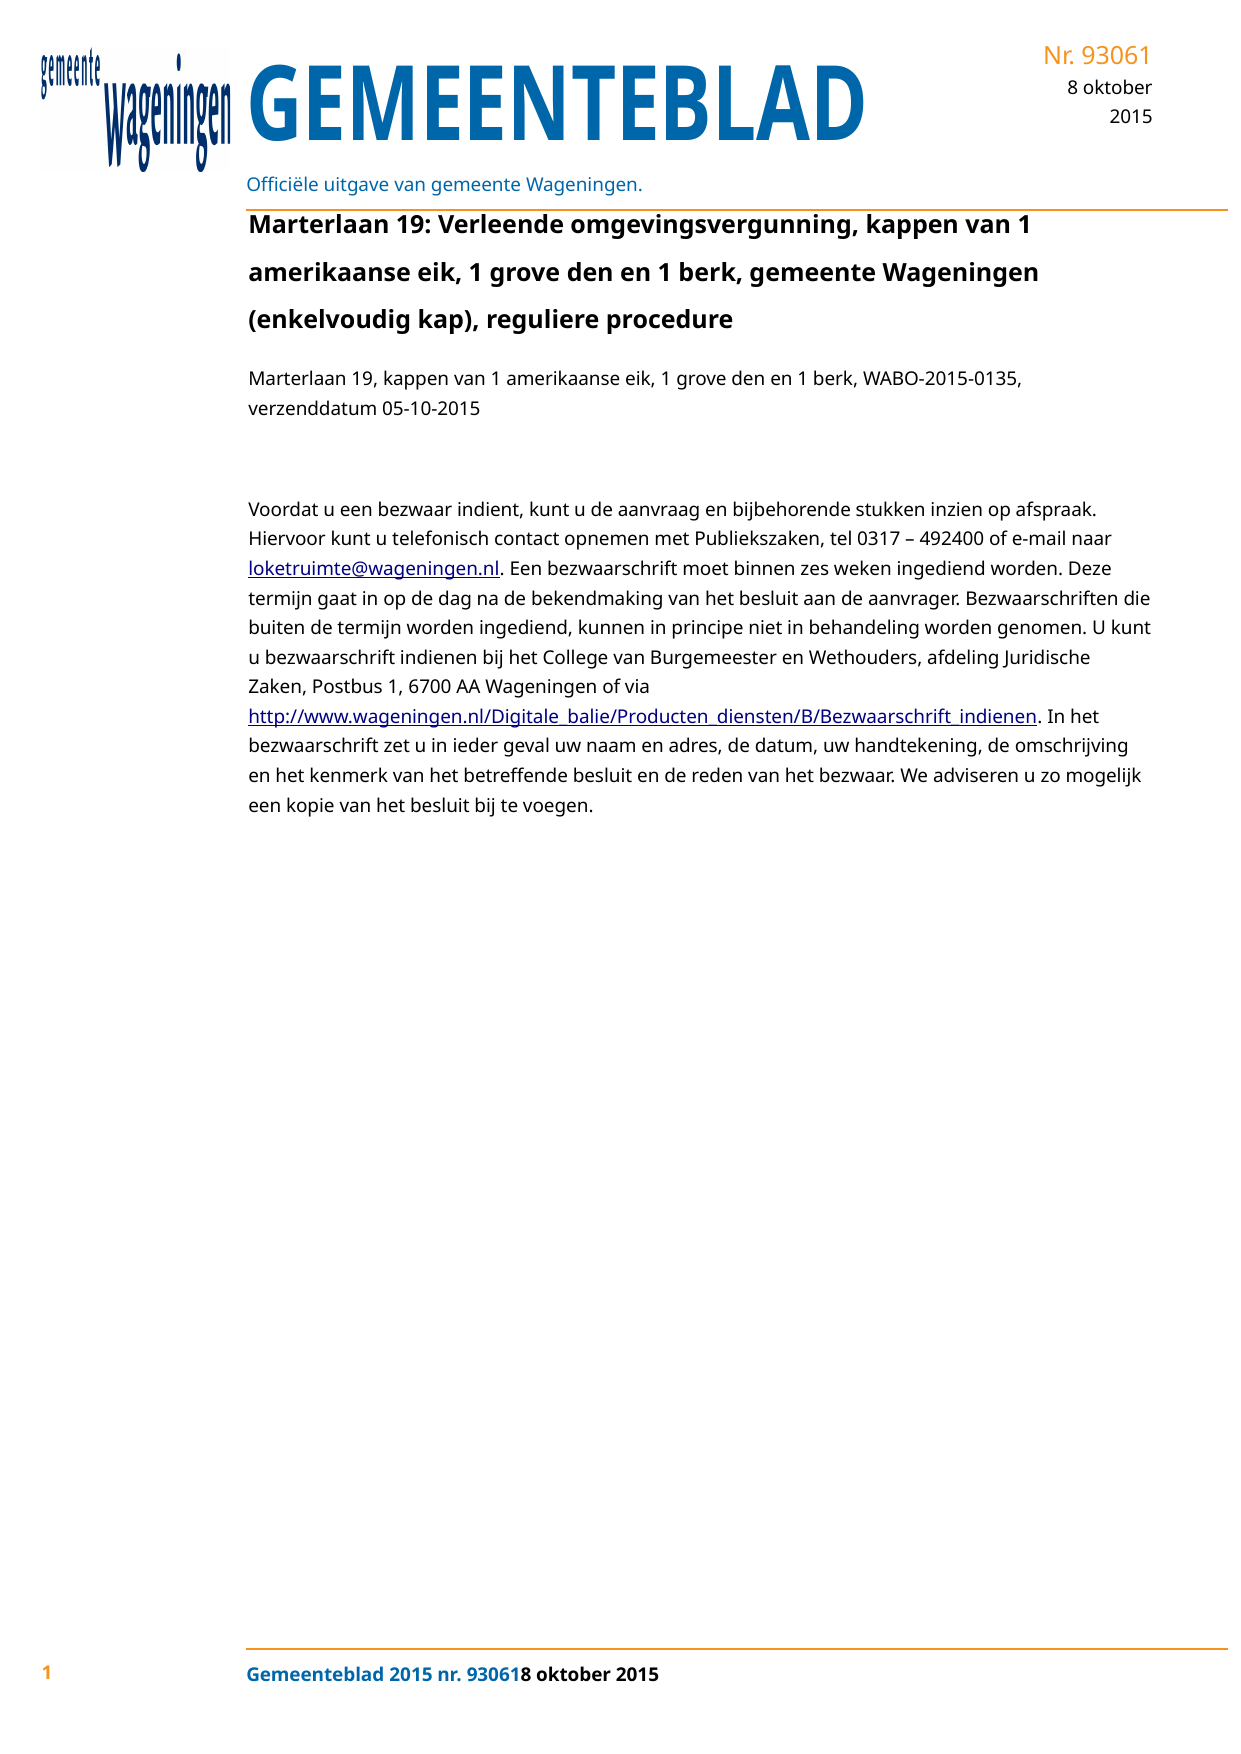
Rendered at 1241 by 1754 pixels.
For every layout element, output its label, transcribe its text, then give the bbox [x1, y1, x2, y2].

text Marterlaan 19, kappen van 1 amerikaanse eik, 1 grove den en 1 berk, WABO-2015-0135, verzenddatum 05-10-2015 [248, 366, 1152, 421]
text Voordat u een bezwaar indient, kunt u de aanvraag en bijbehorende stukken inzien op afspraak. Hiervoor kunt u telefonisch contact opnemen met Publiekszaken, tel 0317 – 492400 of e-mail naar loketruimte@wageningen.nl. Een bezwaarschrift moet binnen zes weken ingediend worden. Deze termijn gaat in op de dag na de bekendmaking van het besluit aan de aanvrager. Bezwaarschriften die buiten de termijn worden ingediend, kunnen in principe niet in behandeling worden genomen. U kunt u bezwaarschrift indienen bij het College van Burgemeester en Wethouders, afdeling Juridische Zaken, Postbus 1, 6700 AA Wageningen of via http://www.wageningen.nl/Digitale_balie/Producten_diensten/B/Bezwaarschrift_indienen. In het bezwaarschrift zet u in ieder geval uw naam en adres, de datum, uw handtekening, de omschrijving en het kenmerk van het betreffende besluit en de reden van het bezwaar. We adviseren u zo mogelijk een kopie van het besluit bij te voegen. [248, 496, 1152, 817]
picture [41, 47, 231, 172]
text Marterlaan 19: Verleende omgevingsvergunning, kappen van 1 amerikaanse eik, 1 grove den en 1 berk, gemeente Wageningen (enkelvoudig kap), reguliere procedure [248, 211, 1152, 336]
